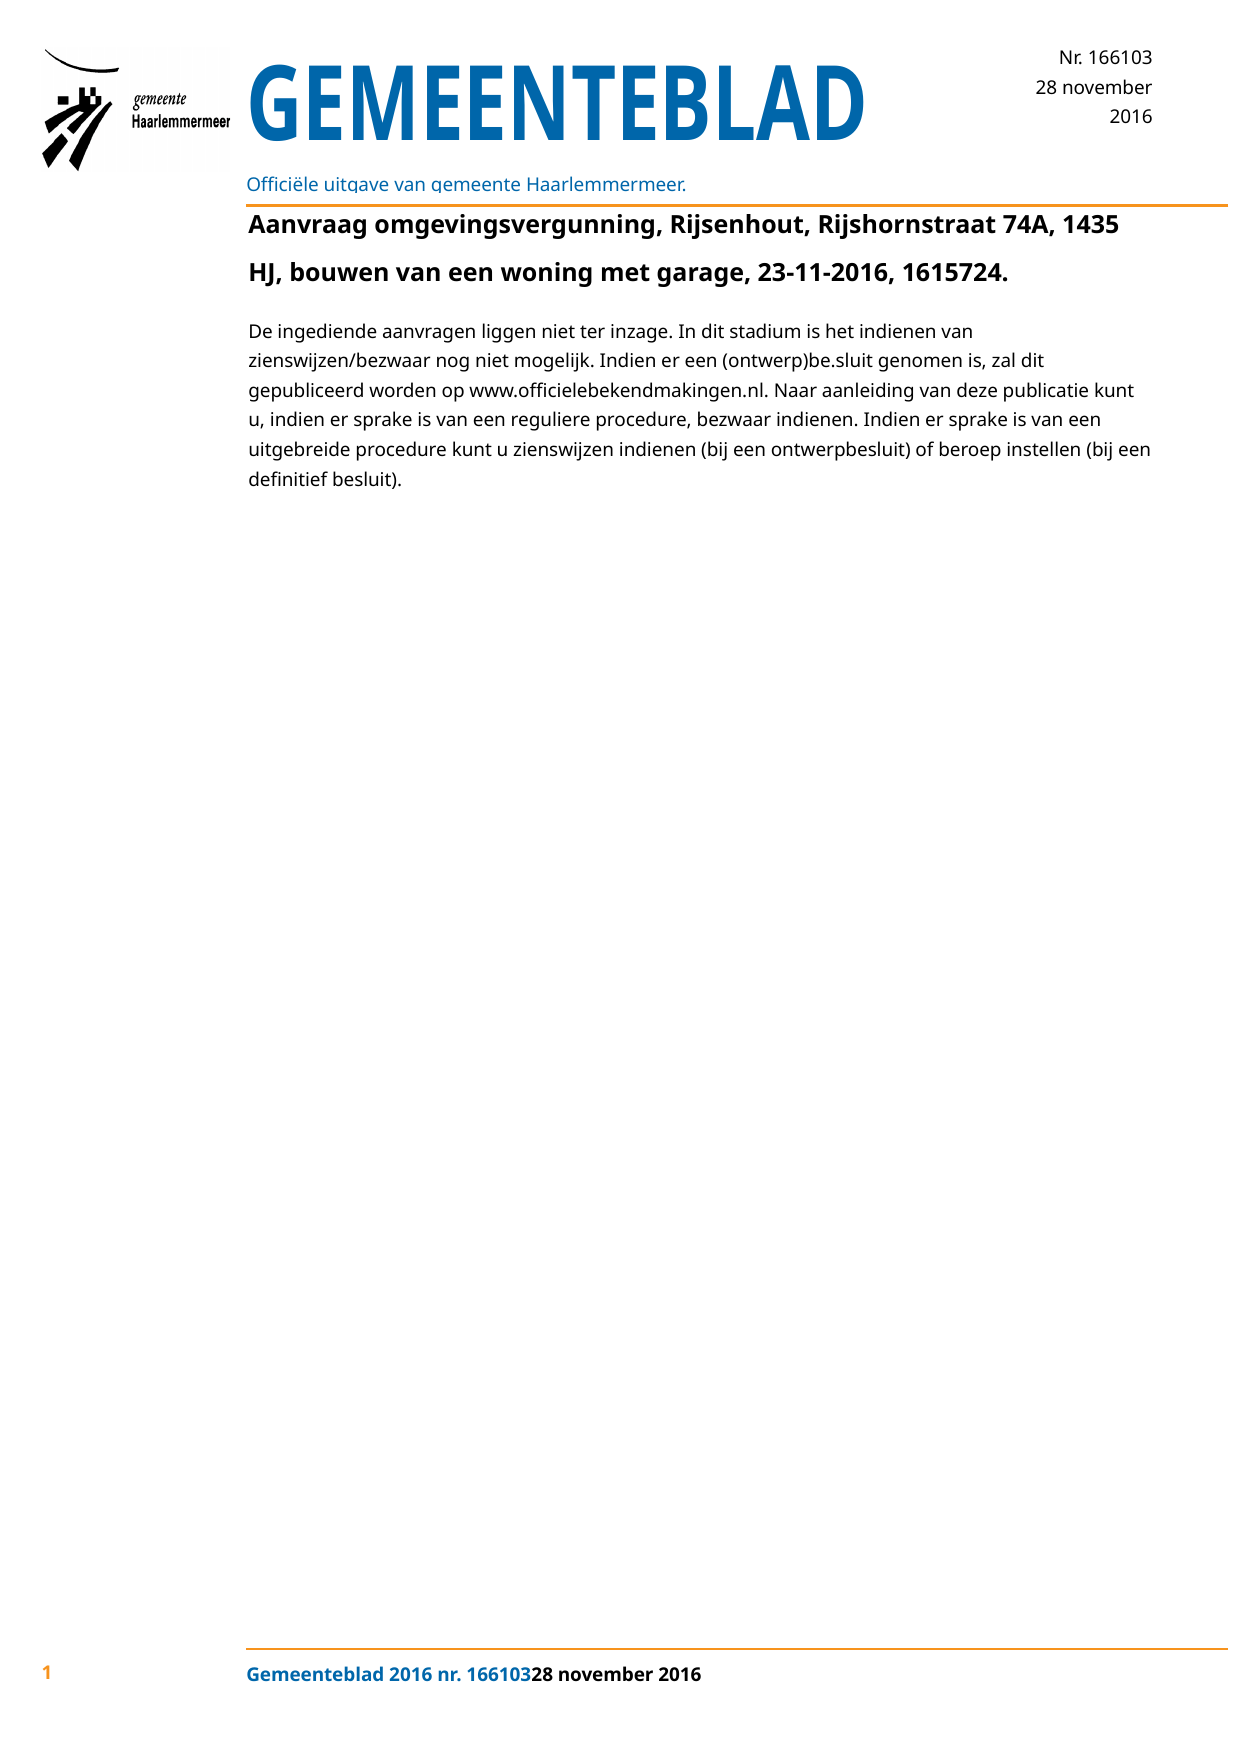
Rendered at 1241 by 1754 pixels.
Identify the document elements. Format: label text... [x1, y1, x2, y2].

text De ingediende aanvragen liggen niet ter inzage. In dit stadium is het indienen van zienswijzen/bezwaar nog niet mogelijk. Indien er een (ontwerp)be.sluit genomen is, zal dit gepubliceerd worden op www.officielebekendmakingen.nl. Naar aanleiding van deze publicatie kunt u, indien er sprake is van een reguliere procedure, bezwaar indienen. Indien er sprake is van een uitgebreide procedure kunt u zienswijzen indienen (bij een ontwerpbesluit) of beroep instellen (bij een definitief besluit). [248, 318, 1152, 492]
picture [41, 47, 231, 172]
text Aanvraag omgevingsvergunning, Rijsenhout, Rijshornstraat 74A, 1435 HJ, bouwen van een woning met garage, 23-11-2016, 1615724. [248, 207, 1152, 288]
